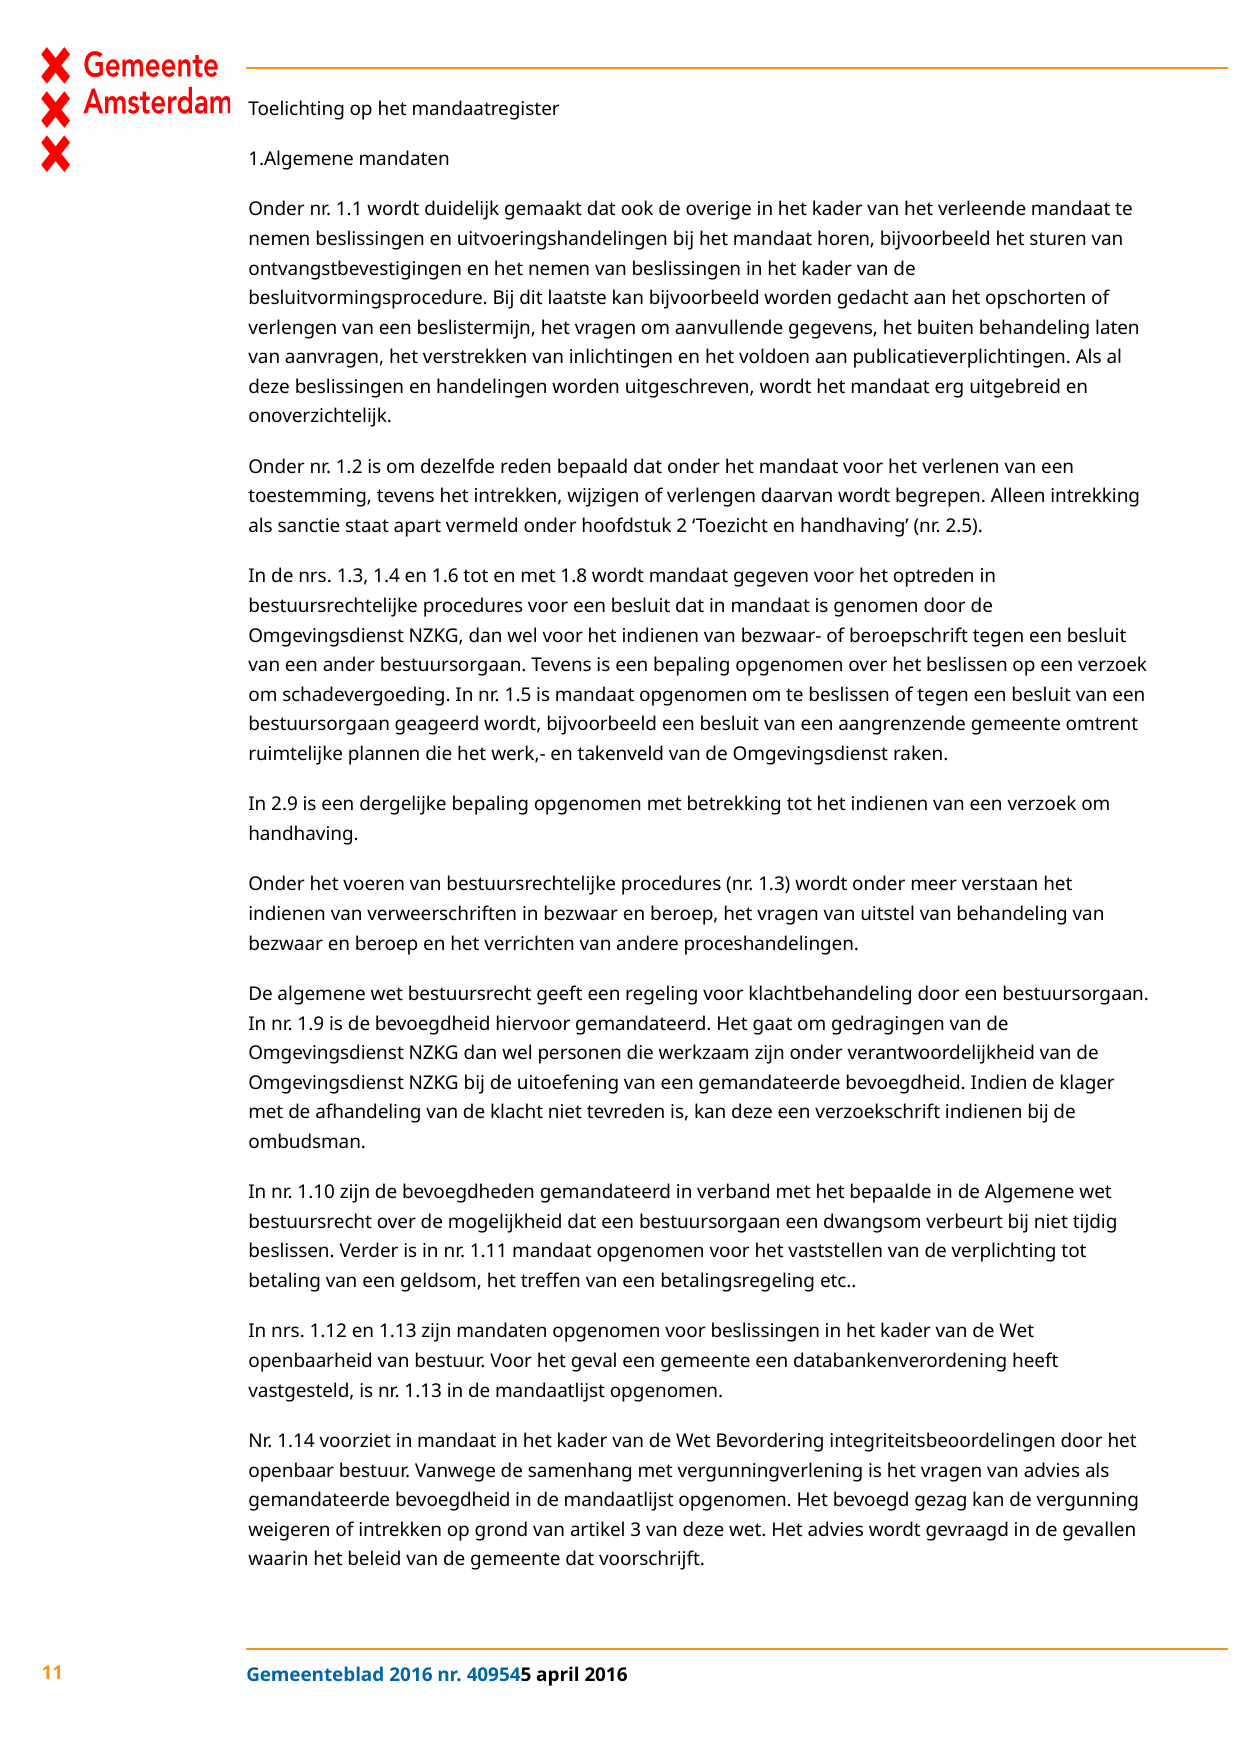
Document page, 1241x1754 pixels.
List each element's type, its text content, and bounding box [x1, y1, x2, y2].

picture [41, 47, 231, 172]
text 1.Algemene mandaten [248, 145, 1152, 171]
text In nr. 1.10 zijn de bevoegdheden gemandateerd in verband met het bepaalde in de Algemene wet bestuursrecht over de mogelijkheid dat een bestuursorgaan een dwangsom verbeurt bij niet tijdig beslissen. Verder is in nr. 1.11 mandaat opgenomen voor het vaststellen van de verplichting tot betaling van een geldsom, het treffen van een betalingsregeling etc.. [248, 1178, 1152, 1293]
text Onder nr. 1.2 is om dezelfde reden bepaald dat onder het mandaat voor het verlenen van een toestemming, tevens het intrekken, wijzigen of verlengen daarvan wordt begrepen. Alleen intrekking als sanctie staat apart vermeld onder hoofdstuk 2 ‘Toezicht en handhaving’ (nr. 2.5). [248, 453, 1152, 538]
text Toelichting op het mandaatregister [248, 95, 1152, 121]
text Onder nr. 1.1 wordt duidelijk gemaakt dat ook de overige in het kader van het verleende mandaat te nemen beslissingen en uitvoeringshandelingen bij het mandaat horen, bijvoorbeeld het sturen van ontvangstbevestigingen en het nemen van beslissingen in het kader van de besluitvormingsprocedure. Bij dit laatste kan bijvoorbeeld worden gedacht aan het opschorten of verlengen van een beslistermijn, het vragen om aanvullende gegevens, het buiten behandeling laten van aanvragen, het verstrekken van inlichtingen en het voldoen aan publicatieverplichtingen. Als al deze beslissingen en handelingen worden uitgeschreven, wordt het mandaat erg uitgebreid en onoverzichtelijk. [248, 196, 1152, 428]
text Nr. 1.14 voorziet in mandaat in het kader van de Wet Bevordering integriteitsbeoordelingen door het openbaar bestuur. Vanwege de samenhang met vergunningverlening is het vragen van advies als gemandateerde bevoegdheid in de mandaatlijst opgenomen. Het bevoegd gezag kan de vergunning weigeren of intrekken op grond van artikel 3 van deze wet. Het advies wordt gevraagd in de gevallen waarin het beleid van de gemeente dat voorschrijft. [248, 1427, 1152, 1571]
text In de nrs. 1.3, 1.4 en 1.6 tot en met 1.8 wordt mandaat gegeven voor het optreden in bestuursrechtelijke procedures voor een besluit dat in mandaat is genomen door de Omgevingsdienst NZKG, dan wel voor het indienen van bezwaar- of beroepschrift tegen een besluit van een ander bestuursorgaan. Tevens is een bepaling opgenomen over het beslissen op een verzoek om schadevergoeding. In nr. 1.5 is mandaat opgenomen om te beslissen of tegen een besluit van een bestuursorgaan geageerd wordt, bijvoorbeeld een besluit van een aangrenzende gemeente omtrent ruimtelijke plannen die het werk,- en takenveld van de Omgevingsdienst raken. [248, 563, 1152, 766]
text De algemene wet bestuursrecht geeft een regeling voor klachtbehandeling door een bestuursorgaan. In nr. 1.9 is de bevoegdheid hiervoor gemandateerd. Het gaat om gedragingen van de Omgevingsdienst NZKG dan wel personen die werkzaam zijn onder verantwoordelijkheid van de Omgevingsdienst NZKG bij de uitoefening van een gemandateerde bevoegdheid. Indien de klager met de afhandeling van de klacht niet tevreden is, kan deze een verzoekschrift indienen bij de ombudsman. [248, 980, 1152, 1154]
text In nrs. 1.12 en 1.13 zijn mandaten opgenomen voor beslissingen in het kader van de Wet openbaarheid van bestuur. Voor het geval een gemeente een databankenverordening heeft vastgesteld, is nr. 1.13 in de mandaatlijst opgenomen. [248, 1318, 1152, 1403]
text Onder het voeren van bestuursrechtelijke procedures (nr. 1.3) wordt onder meer verstaan het indienen van verweerschriften in bezwaar en beroep, het vragen van uitstel van behandeling van bezwaar en beroep en het verrichten van andere proceshandelingen. [248, 871, 1152, 956]
text In 2.9 is een dergelijke bepaling opgenomen met betrekking tot het indienen van een verzoek om handhaving. [248, 791, 1152, 846]
